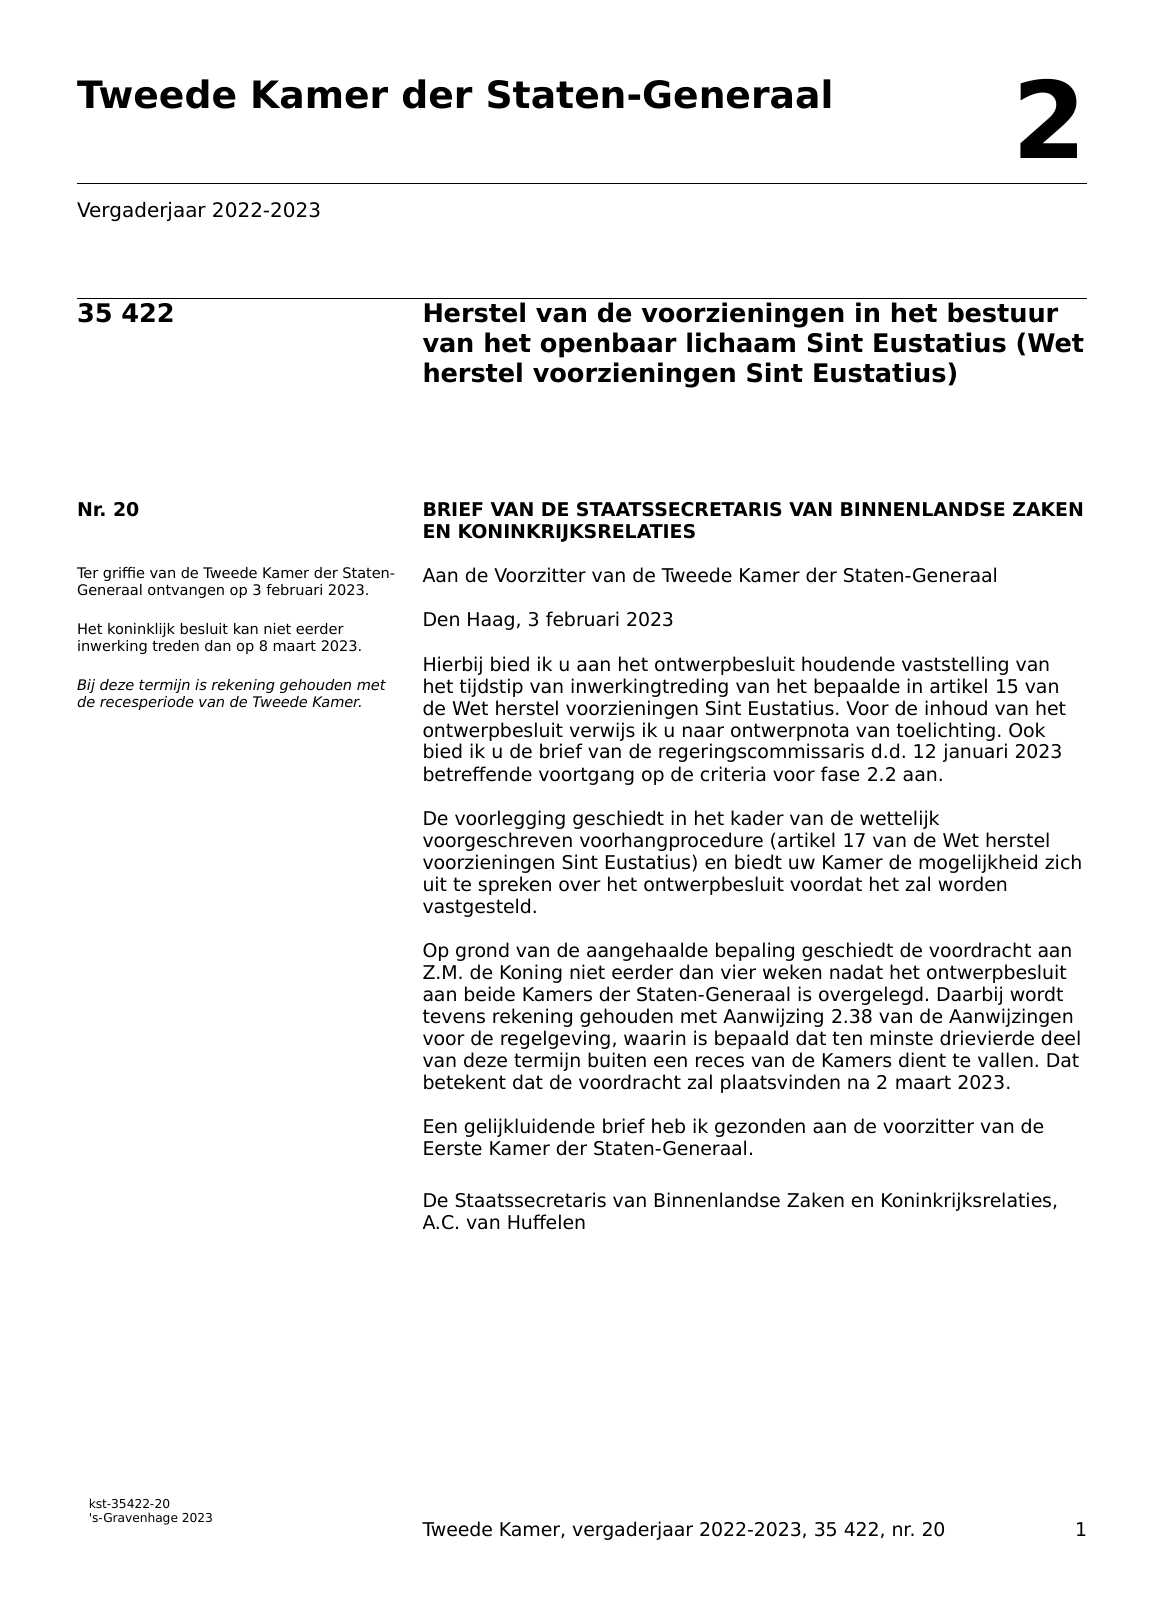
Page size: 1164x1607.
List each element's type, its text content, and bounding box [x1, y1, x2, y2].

table_header Tweede Kamer der Staten-Generaal [77, 59, 886, 183]
text De voorlegging geschiedt in het kader van de wettelijk voorgeschreven voorhangprocedure (artikel 17 van de Wet herstel voorzieningen Sint Eustatius) en biedt uw Kamer de mogelijkheid zich uit te spreken over het ontwerpbesluit voordat het zal worden vastgesteld. [422, 808, 1087, 917]
text [77, 599, 399, 621]
text Op grond van de aangehaalde bepaling geschiedt de voordracht aan Z.M. de Koning niet eerder dan vier weken nadat het ontwerpbesluit aan beide Kamers der Staten-Generaal is overgelegd. Daarbij wordt tevens rekening gehouden met Aanwijzing 2.38 van de Aanwijzingen voor de regelgeving, waarin is bepaald dat ten minste drievierde deel van deze termijn buiten een reces van de Kamers dient te vallen. Dat betekent dat de voordracht zal plaatsvinden na 2 maart 2023. [422, 940, 1087, 1093]
table_cell Vergaderjaar 2022-2023 [77, 184, 1087, 298]
text Het koninklijk besluit kan niet eerder inwerking treden dan op 8 maart 2023. [77, 621, 399, 655]
subtitle 35 422 Herstel van de voorzieningen in het bestuur van het openbaar lichaam Sint Eustatius (Wet herstel voorzieningen Sint Eustatius) [77, 299, 1087, 388]
text Den Haag, 3 februari 2023 [422, 609, 1087, 631]
text [77, 655, 399, 677]
text Een gelijkluidende brief heb ik gezonden aan de voorzitter van de Eerste Kamer der Staten-Generaal. [422, 1116, 1087, 1160]
table_header 2 [886, 59, 1087, 183]
text De Staatssecretaris van Binnenlandse Zaken en Koninkrijksrelaties, A.C. van Huffelen [422, 1190, 1087, 1234]
text Aan de Voorzitter van de Tweede Kamer der Staten-Generaal [422, 565, 1087, 587]
text Ter griffie van de Tweede Kamer der Staten-Generaal ontvangen op 3 februari 2023. [77, 565, 399, 599]
text kst-35422-20 [88, 1497, 323, 1511]
subtitle Nr. 20 BRIEF VAN DE STAATSSECRETARIS VAN BINNENLANDSE ZAKEN EN KONINKRIJKSRELATIES [77, 499, 1087, 543]
text Hierbij bied ik u aan het ontwerpbesluit houdende vaststelling van het tijdstip van inwerkingtreding van het bepaalde in artikel 15 van de Wet herstel voorzieningen Sint Eustatius. Voor de inhoud van het ontwerpbesluit verwijs ik u naar ontwerpnota van toelichting. Ook bied ik u de brief van de regeringscommissaris d.d. 12 januari 2023 betreffende voortgang op de criteria voor fase 2.2 aan. [422, 653, 1087, 785]
text Bij deze termijn is rekening gehouden met de recesperiode van de Tweede Kamer. [77, 677, 399, 711]
text 's-Gravenhage 2023 [88, 1511, 323, 1525]
